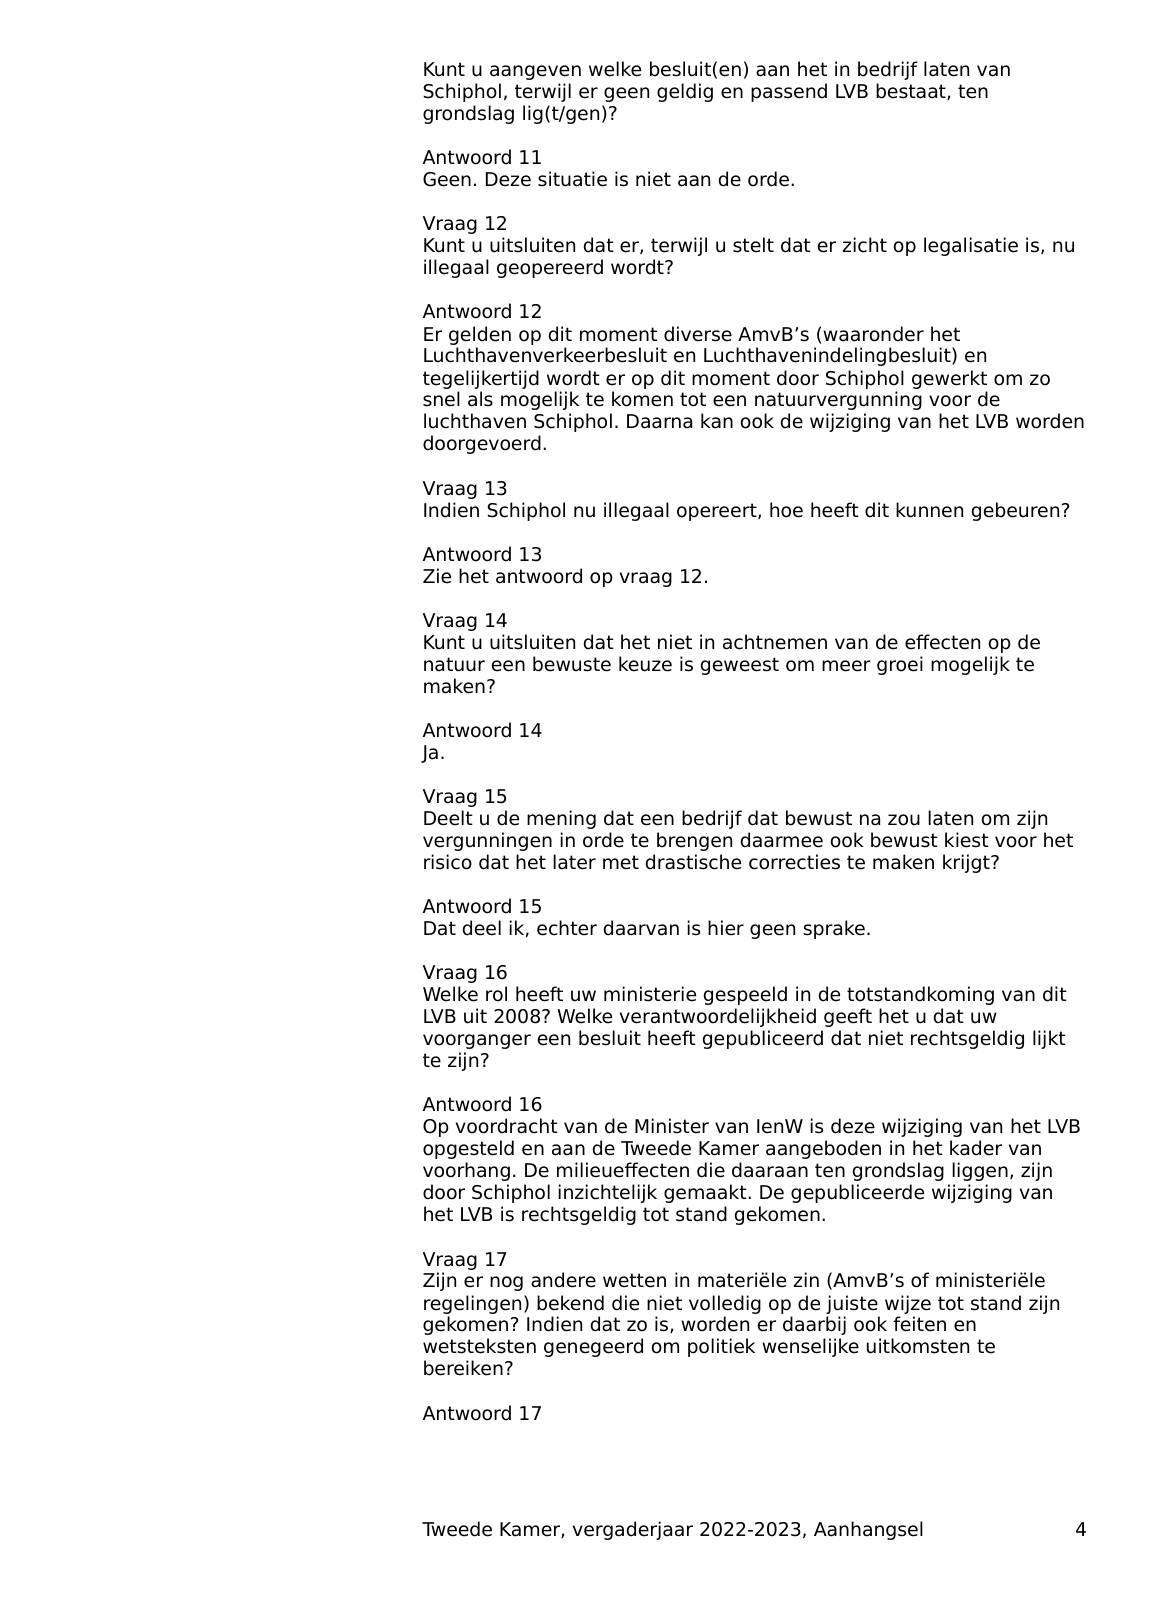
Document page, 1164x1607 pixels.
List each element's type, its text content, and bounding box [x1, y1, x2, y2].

text Antwoord 17 [422, 1402, 1087, 1424]
text Kunt u aangeven welke besluit(en) aan het in bedrijf laten van Schiphol, terwijl er geen geldig en passend LVB bestaat, ten grondslag lig(t/gen)? [422, 59, 1087, 125]
text Kunt u uitsluiten dat er, terwijl u stelt dat er zicht op legalisatie is, nu illegaal geopereerd wordt? [422, 235, 1087, 279]
text Vraag 15 [422, 786, 1087, 808]
text Zie het antwoord op vraag 12. [422, 566, 1087, 588]
text Er gelden op dit moment diverse AmvB’s (waaronder het Luchthavenverkeerbesluit en Luchthavenindelingbesluit) en tegelijkertijd wordt er op dit moment door Schiphol gewerkt om zo snel als mogelijk te komen tot een natuurvergunning voor de luchthaven Schiphol. Daarna kan ook de wijziging van het LVB worden doorgevoerd. [422, 323, 1087, 455]
text Op voordracht van de Minister van IenW is deze wijziging van het LVB opgesteld en aan de Tweede Kamer aangeboden in het kader van voorhang. De milieueffecten die daaraan ten grondslag liggen, zijn door Schiphol inzichtelijk gemaakt. De gepubliceerde wijziging van het LVB is rechtsgeldig tot stand gekomen. [422, 1116, 1087, 1226]
text Dat deel ik, echter daarvan is hier geen sprake. [422, 918, 1087, 940]
text Vraag 13 [422, 477, 1087, 499]
text Vraag 16 [422, 962, 1087, 984]
text Antwoord 13 [422, 544, 1087, 566]
text Vraag 12 [422, 213, 1087, 235]
text Antwoord 15 [422, 896, 1087, 918]
text Vraag 17 [422, 1248, 1087, 1270]
text Antwoord 12 [422, 301, 1087, 323]
text Ja. [422, 742, 1087, 764]
text Antwoord 14 [422, 720, 1087, 742]
text Geen. Deze situatie is niet aan de orde. [422, 169, 1087, 191]
text Welke rol heeft uw ministerie gespeeld in de totstandkoming van dit LVB uit 2008? Welke verantwoordelijkheid geeft het u dat uw voorganger een besluit heeft gepubliceerd dat niet rechtsgeldig lijkt te zijn? [422, 984, 1087, 1072]
text Zijn er nog andere wetten in materiële zin (AmvB’s of ministeriële regelingen) bekend die niet volledig op de juiste wijze tot stand zijn gekomen? Indien dat zo is, worden er daarbij ook feiten en wetsteksten genegeerd om politiek wenselijke uitkomsten te bereiken? [422, 1270, 1087, 1380]
text Indien Schiphol nu illegaal opereert, hoe heeft dit kunnen gebeuren? [422, 499, 1087, 521]
text Vraag 14 [422, 610, 1087, 632]
text Antwoord 16 [422, 1094, 1087, 1116]
text Antwoord 11 [422, 147, 1087, 169]
text Deelt u de mening dat een bedrijf dat bewust na zou laten om zijn vergunningen in orde te brengen daarmee ook bewust kiest voor het risico dat het later met drastische correcties te maken krijgt? [422, 808, 1087, 874]
text Kunt u uitsluiten dat het niet in achtnemen van de effecten op de natuur een bewuste keuze is geweest om meer groei mogelijk te maken? [422, 632, 1087, 698]
